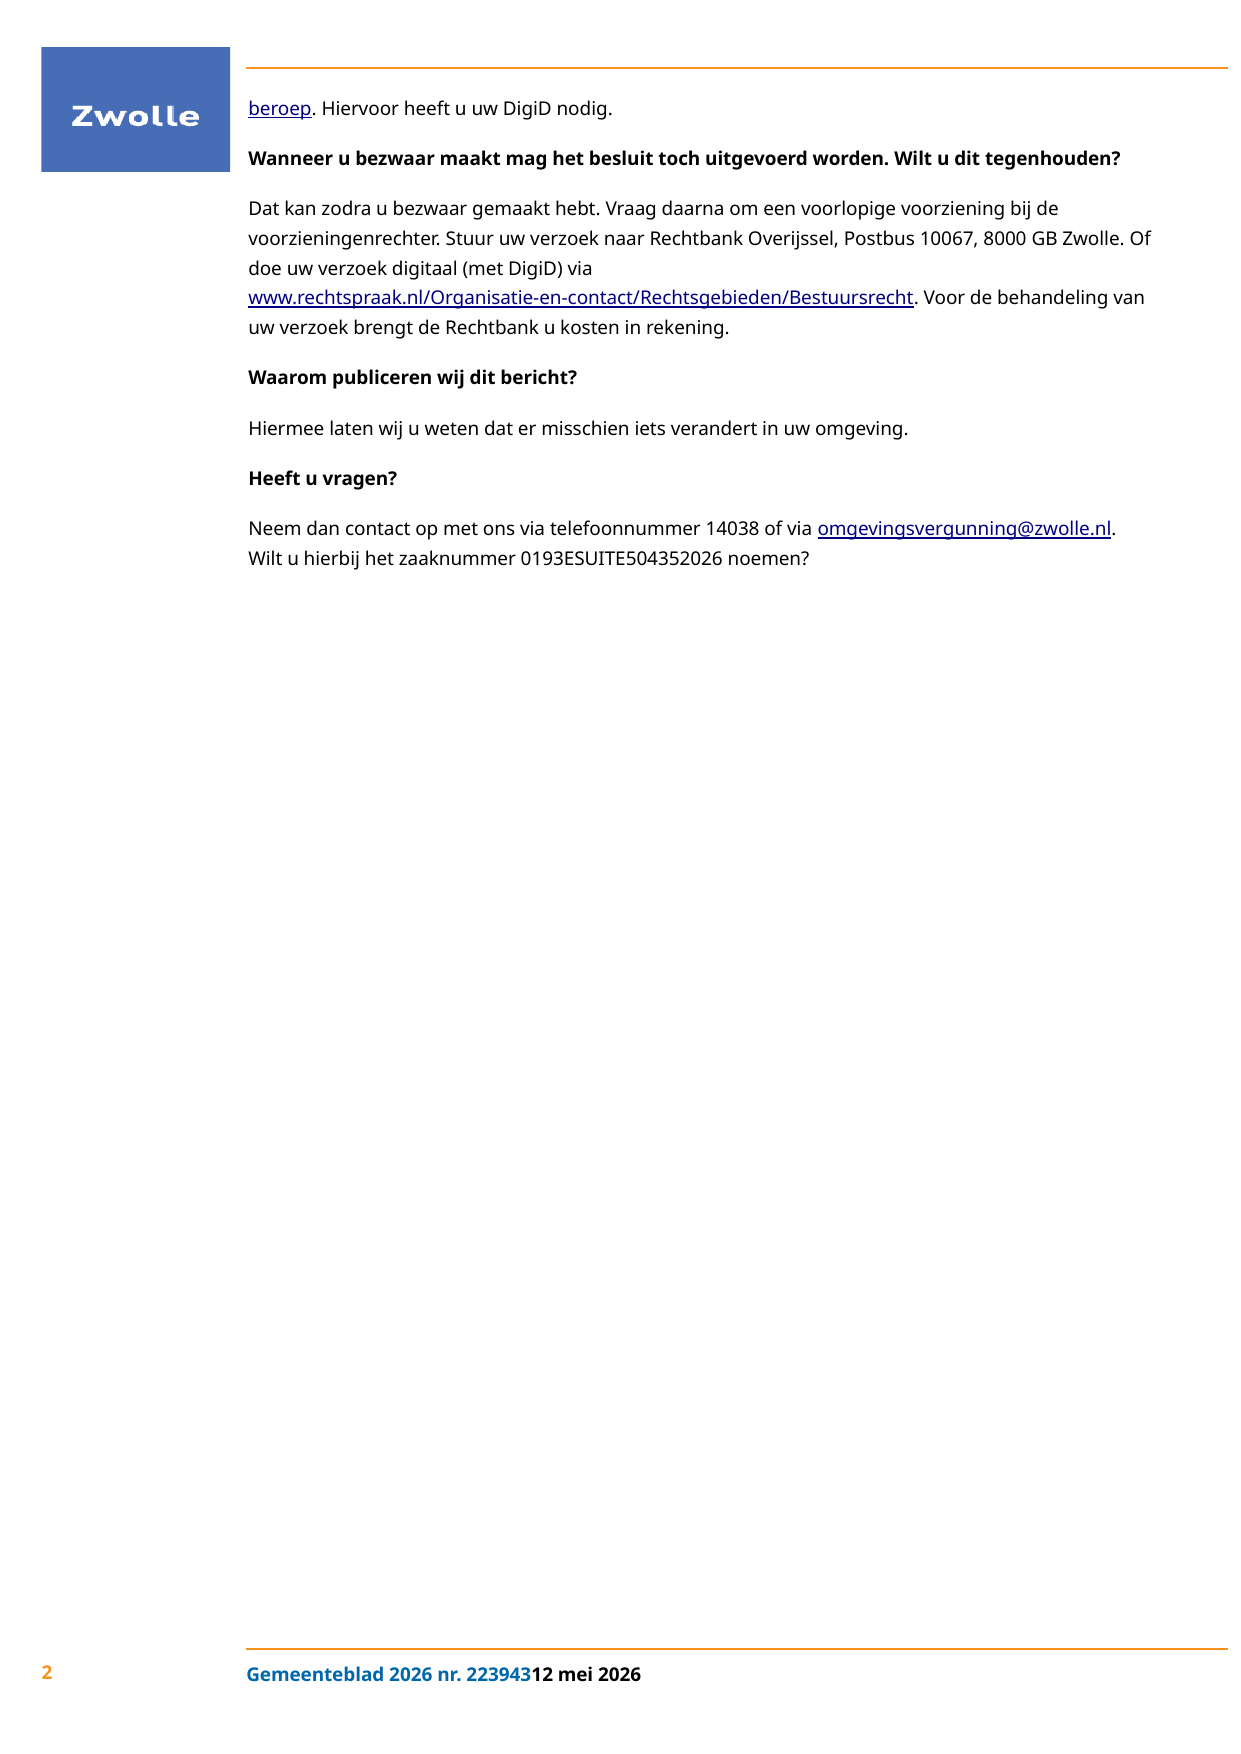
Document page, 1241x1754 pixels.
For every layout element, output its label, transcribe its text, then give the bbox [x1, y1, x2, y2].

text Dat kan zodra u bezwaar gemaakt hebt. Vraag daarna om een voorlopige voorziening bij de voorzieningenrechter. Stuur uw verzoek naar Rechtbank Overijssel, Postbus 10067, 8000 GB Zwolle. Of doe uw verzoek digitaal (met DigiD) via www.rechtspraak.nl/Organisatie-en-contact/Rechtsgebieden/Bestuursrecht. Voor de behandeling van uw verzoek brengt de Rechtbank u kosten in rekening. [248, 196, 1152, 340]
text Waarom publiceren wij dit bericht? [248, 364, 1152, 390]
text beroep. Hiervoor heeft u uw DigiD nodig. [248, 95, 1152, 121]
text Heeft u vragen? [248, 465, 1152, 491]
text Neem dan contact op met ons via telefoonnummer 14038 of via omgevingsvergunning@zwolle.nl. Wilt u hierbij het zaaknummer 0193ESUITE504352026 noemen? [248, 516, 1152, 571]
text Wanneer u bezwaar maakt mag het besluit toch uitgevoerd worden. Wilt u dit tegenhouden? [248, 145, 1152, 171]
text Hiermee laten wij u weten dat er misschien iets verandert in uw omgeving. [248, 415, 1152, 441]
picture [41, 47, 231, 172]
